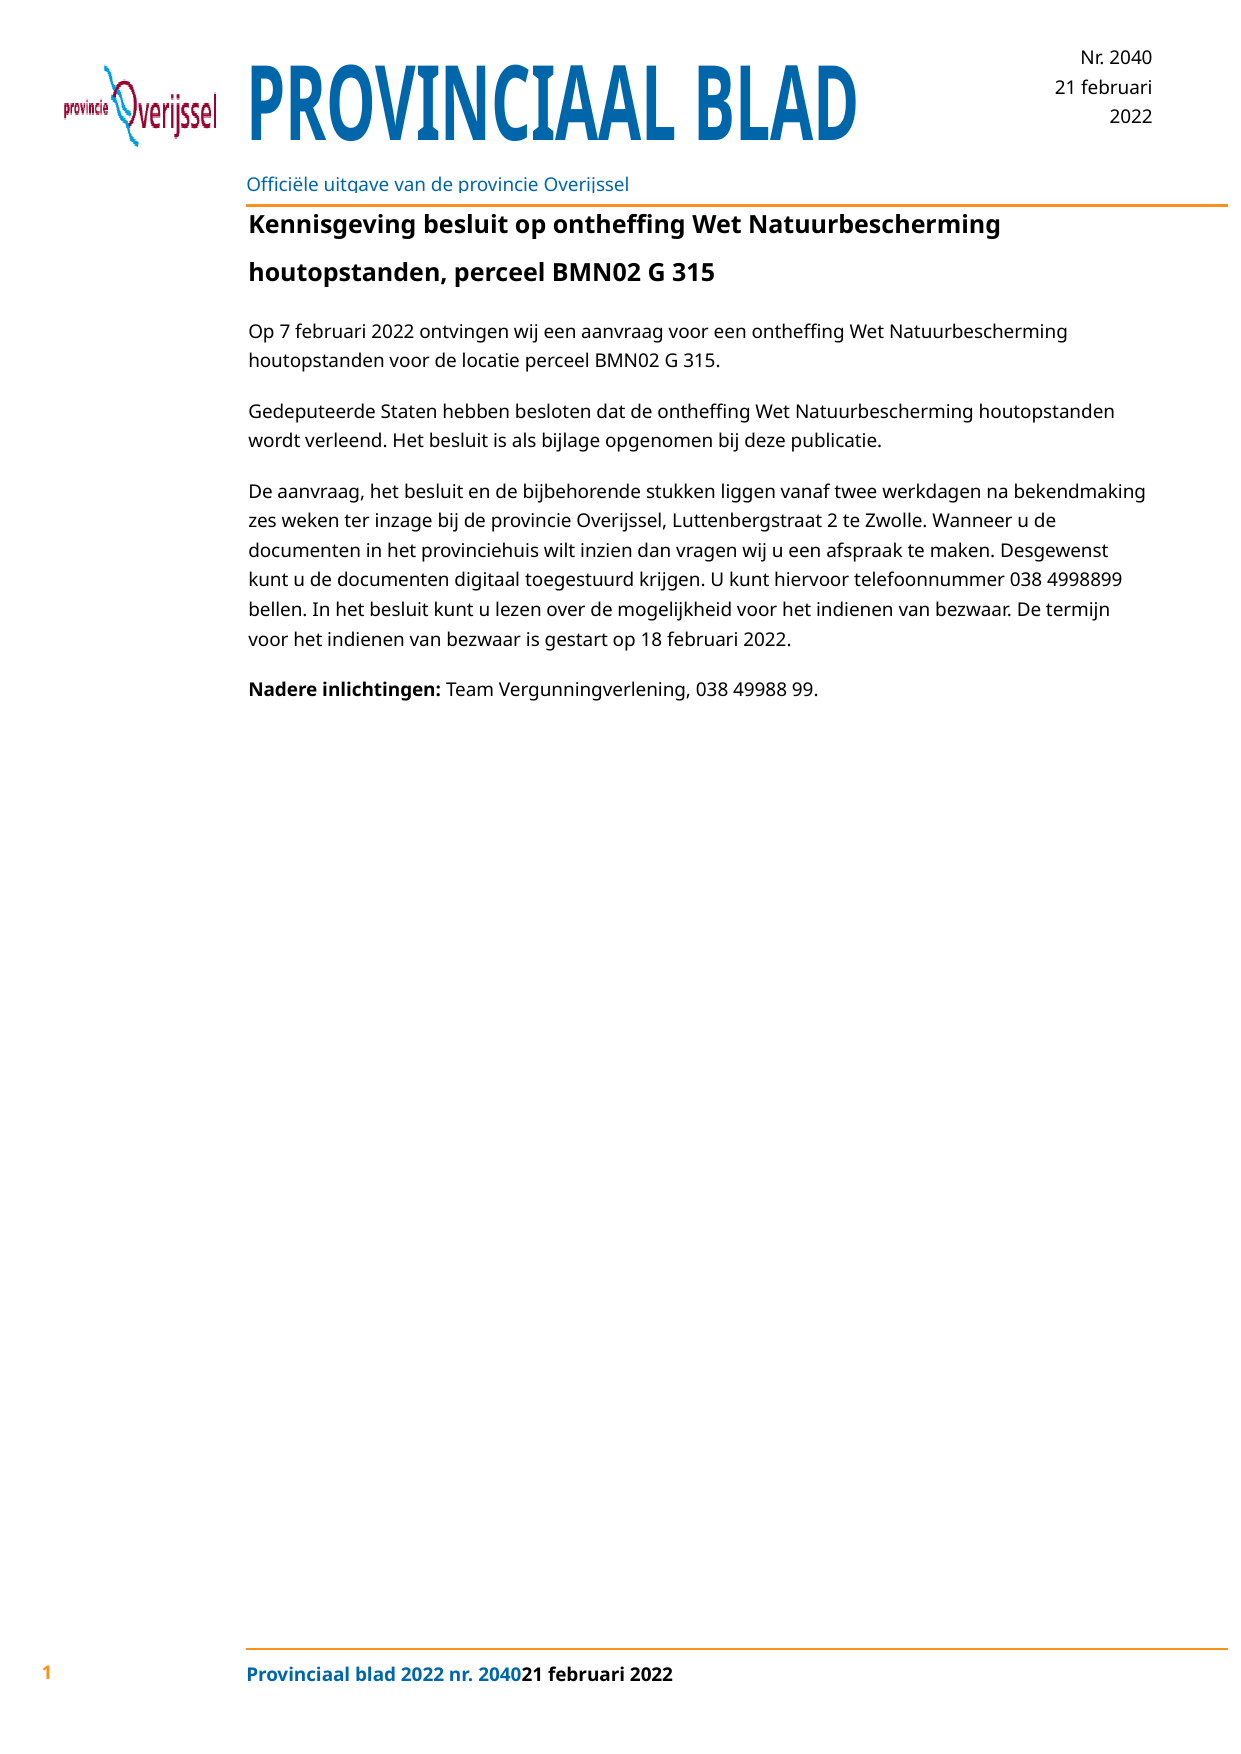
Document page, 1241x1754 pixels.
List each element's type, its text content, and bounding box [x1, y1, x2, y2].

text Op 7 februari 2022 ontvingen wij een aanvraag voor een ontheffing Wet Natuurbescherming houtopstanden voor de locatie perceel BMN02 G 315. [248, 318, 1152, 373]
picture [41, 47, 231, 172]
text De aanvraag, het besluit en de bijbehorende stukken liggen vanaf twee werkdagen na bekendmaking zes weken ter inzage bij de provincie Overijssel, Luttenbergstraat 2 te Zwolle. Wanneer u de documenten in het provinciehuis wilt inzien dan vragen wij u een afspraak te maken. Desgewenst kunt u de documenten digitaal toegestuurd krijgen. U kunt hiervoor telefoonnummer 038 4998899 bellen. In het besluit kunt u lezen over de mogelijkheid voor het indienen van bezwaar. De termijn voor het indienen van bezwaar is gestart op 18 februari 2022. [248, 478, 1152, 652]
text Nadere inlichtingen: Team Vergunningverlening, 038 49988 99. [248, 676, 1152, 702]
text Gedeputeerde Staten hebben besloten dat de ontheffing Wet Natuurbescherming houtopstanden wordt verleend. Het besluit is als bijlage opgenomen bij deze publicatie. [248, 398, 1152, 453]
text Kennisgeving besluit op ontheffing Wet Natuurbescherming houtopstanden, perceel BMN02 G 315 [248, 207, 1152, 288]
